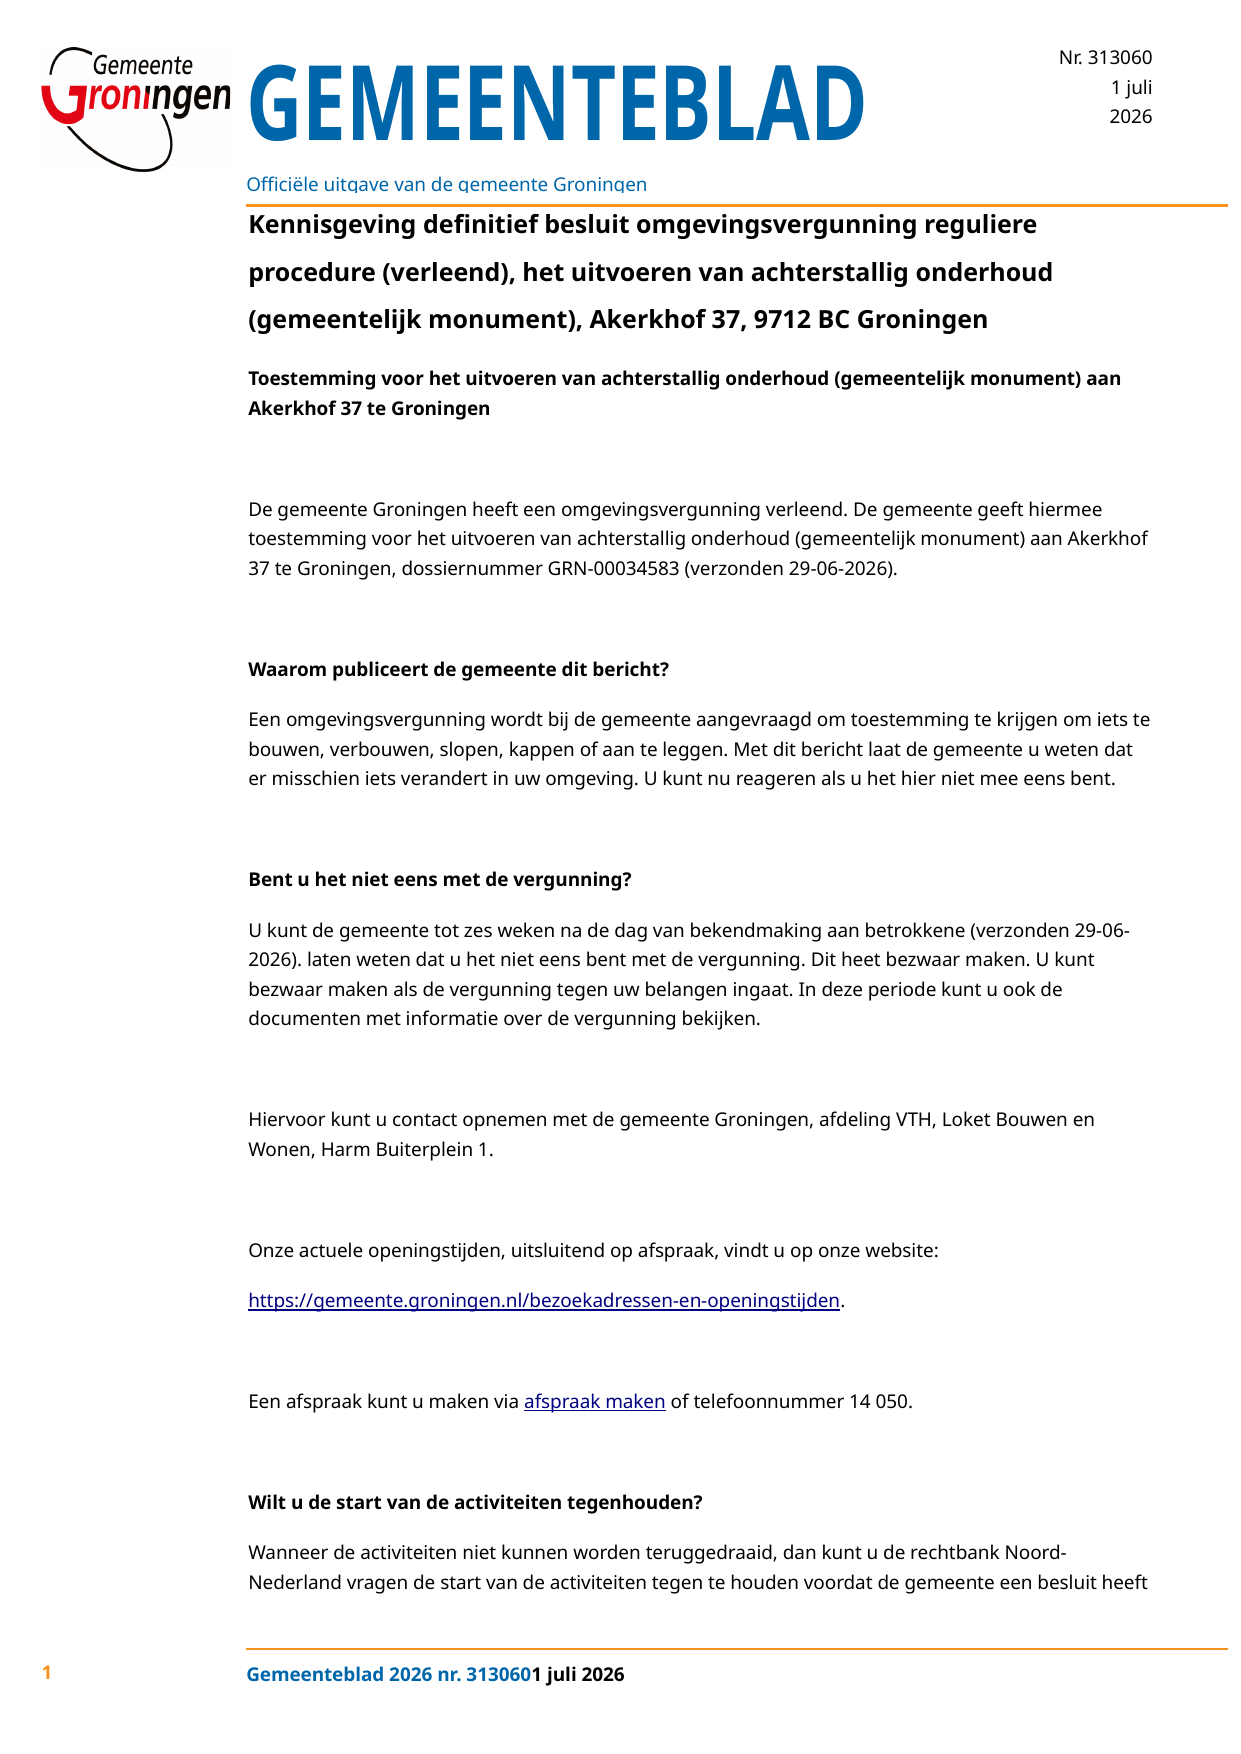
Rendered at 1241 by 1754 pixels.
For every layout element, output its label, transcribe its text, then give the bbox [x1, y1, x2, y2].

text Onze actuele openingstijden, uitsluitend op afspraak, vindt u op onze website: [248, 1237, 1152, 1262]
text Waarom publiceert de gemeente dit bericht? [248, 656, 1152, 682]
text Hiervoor kunt u contact opnemen met de gemeente Groningen, afdeling VTH, Loket Bouwen en Wonen, Harm Buiterplein 1. [248, 1106, 1152, 1162]
text Wanneer de activiteiten niet kunnen worden teruggedraaid, dan kunt u de rechtbank Noord-Nederland vragen de start van de activiteiten tegen te houden voordat de gemeente een besluit heeft [248, 1539, 1152, 1594]
text U kunt de gemeente tot zes weken na de dag van bekendmaking aan betrokkene (verzonden 29-06-2026). laten weten dat u het niet eens bent met de vergunning. Dit heet bezwaar maken. U kunt bezwaar maken als de vergunning tegen uw belangen ingaat. In deze periode kunt u ook de documenten met informatie over de vergunning bekijken. [248, 917, 1152, 1031]
text De gemeente Groningen heeft een omgevingsvergunning verleend. De gemeente geeft hiermee toestemming voor het uitvoeren van achterstallig onderhoud (gemeentelijk monument) aan Akerkhof 37 te Groningen, dossiernummer GRN-00034583 (verzonden 29-06-2026). [248, 496, 1152, 581]
text https://gemeente.groningen.nl/bezoekadressen-en-openingstijden. [248, 1287, 1152, 1313]
text Bent u het niet eens met de vergunning? [248, 866, 1152, 892]
text Wilt u de start van de activiteiten tegenhouden? [248, 1489, 1152, 1514]
picture [41, 47, 231, 172]
text Toestemming voor het uitvoeren van achterstallig onderhoud (gemeentelijk monument) aan Akerkhof 37 te Groningen [248, 366, 1152, 421]
text Een omgevingsvergunning wordt bij de gemeente aangevraagd om toestemming te krijgen om iets te bouwen, verbouwen, slopen, kappen of aan te leggen. Met dit bericht laat de gemeente u weten dat er misschien iets verandert in uw omgeving. U kunt nu reageren als u het hier niet mee eens bent. [248, 706, 1152, 791]
text Kennisgeving definitief besluit omgevingsvergunning reguliere procedure (verleend), het uitvoeren van achterstallig onderhoud (gemeentelijk monument), Akerkhof 37, 9712 BC Groningen [248, 207, 1152, 336]
text Een afspraak kunt u maken via afspraak maken of telefoonnummer 14 050. [248, 1388, 1152, 1414]
